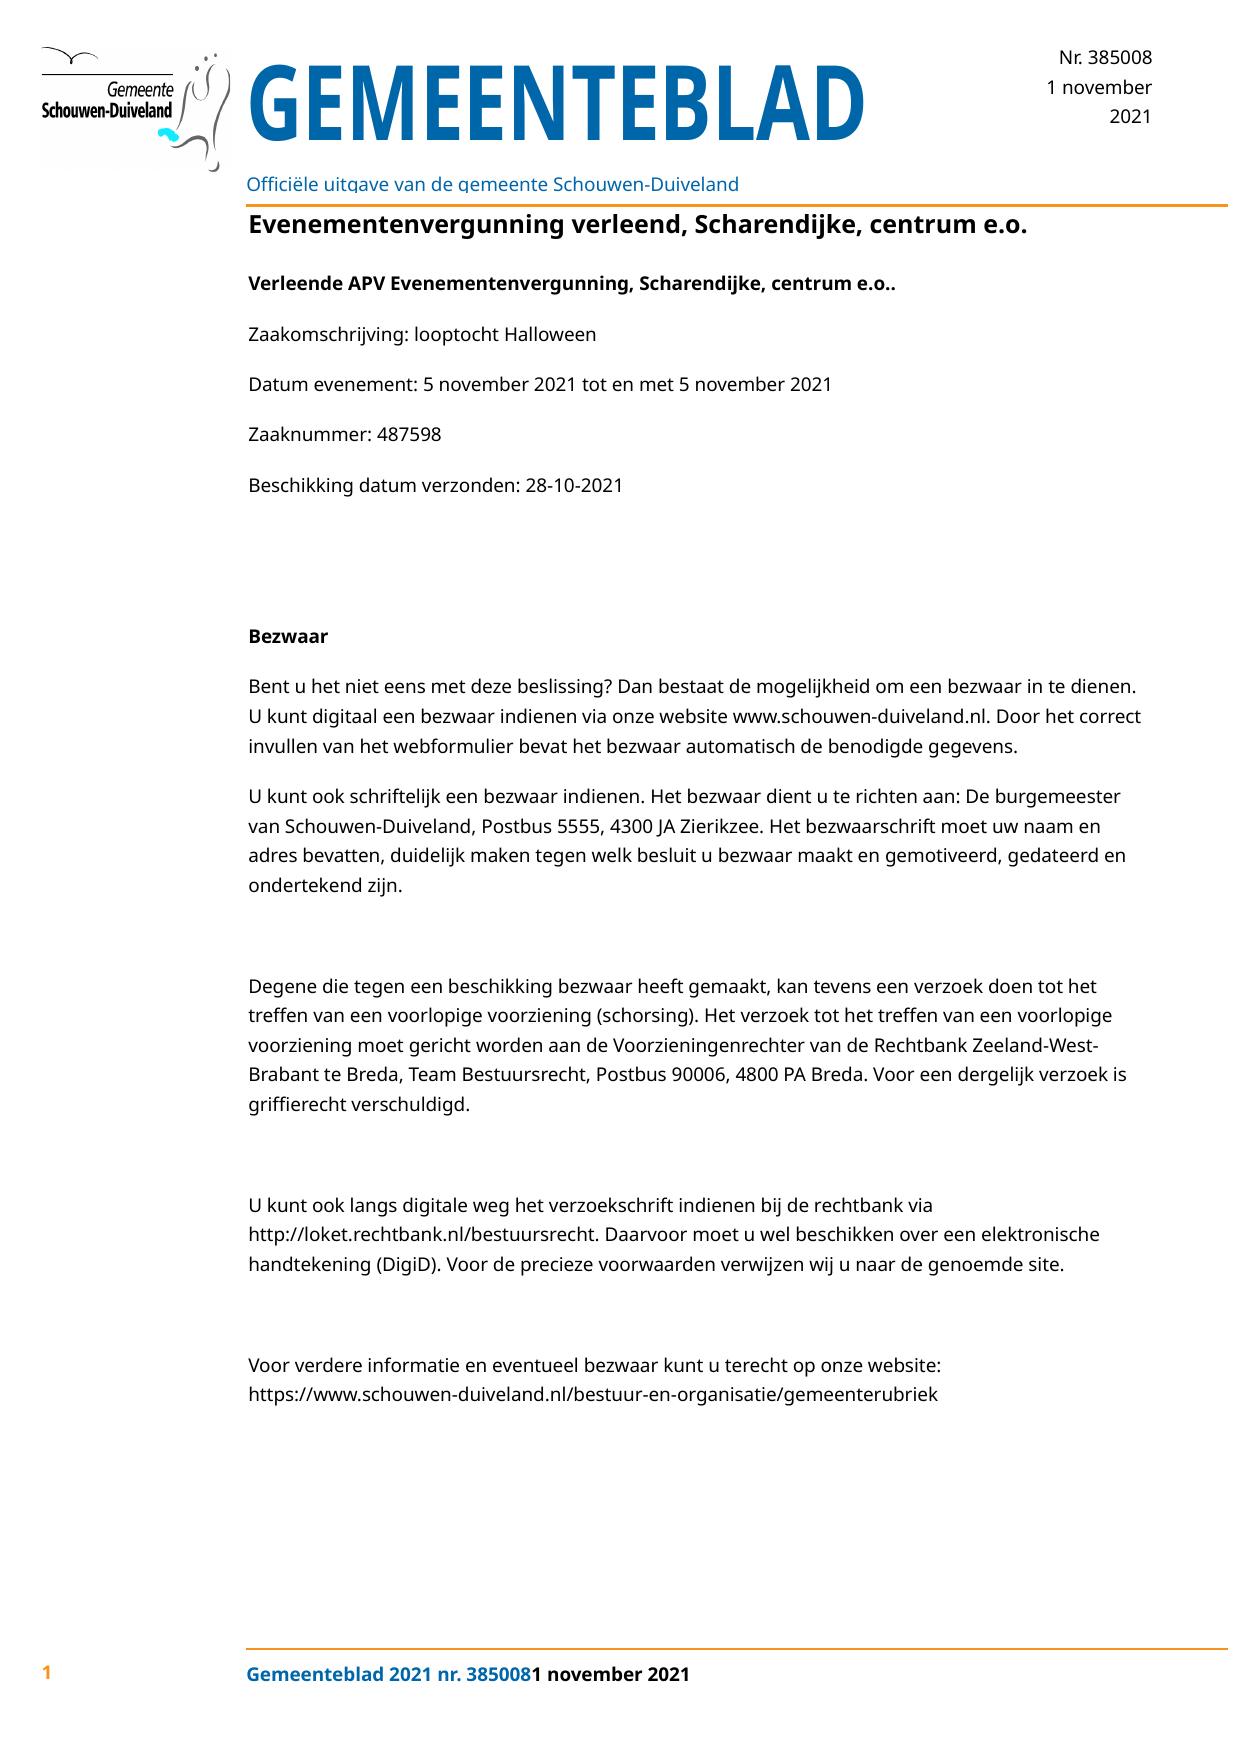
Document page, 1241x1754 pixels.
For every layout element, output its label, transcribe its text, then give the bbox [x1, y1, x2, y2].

text Zaaknummer: 487598 [248, 422, 1152, 447]
text U kunt ook schriftelijk een bezwaar indienen. Het bezwaar dient u te richten aan: De burgemeester van Schouwen-Duiveland, Postbus 5555, 4300 JA Zierikzee. Het bezwaarschrift moet uw naam en adres bevatten, duidelijk maken tegen welk besluit u bezwaar maakt en gemotiveerd, gedateerd en ondertekend zijn. [248, 783, 1152, 898]
text Evenementenvergunning verleend, Scharendijke, centrum e.o. [248, 207, 1152, 241]
text Verleende APV Evenementenvergunning, Scharendijke, centrum e.o.. [248, 270, 1152, 296]
text U kunt ook langs digitale weg het verzoekschrift indienen bij de rechtbank via http://loket.rechtbank.nl/bestuursrecht. Daarvoor moet u wel beschikken over een elektronische handtekening (DigiD). Voor de precieze voorwaarden verwijzen wij u naar de genoemde site. [248, 1192, 1152, 1277]
text Bent u het niet eens met deze beslissing? Dan bestaat de mogelijkheid om een bezwaar in te dienen. U kunt digitaal een bezwaar indienen via onze website www.schouwen-duiveland.nl. Door het correct invullen van het webformulier bevat het bezwaar automatisch de benodigde gegevens. [248, 674, 1152, 758]
picture [41, 47, 231, 172]
text Zaakomschrijving: looptocht Halloween [248, 321, 1152, 346]
text Bezwaar [248, 623, 1152, 649]
text Datum evenement: 5 november 2021 tot en met 5 november 2021 [248, 371, 1152, 397]
text Beschikking datum verzonden: 28-10-2021 [248, 472, 1152, 498]
text Degene die tegen een beschikking bezwaar heeft gemaakt, kan tevens een verzoek doen tot het treffen van een voorlopige voorziening (schorsing). Het verzoek tot het treffen van een voorlopige voorziening moet gericht worden aan de Voorzieningenrechter van de Rechtbank Zeeland-West-Brabant te Breda, Team Bestuursrecht, Postbus 90006, 4800 PA Breda. Voor een dergelijk verzoek is griffierecht verschuldigd. [248, 973, 1152, 1117]
text Voor verdere informatie en eventueel bezwaar kunt u terecht op onze website: https://www.schouwen-duiveland.nl/bestuur-en-organisatie/gemeenterubriek [248, 1352, 1152, 1407]
